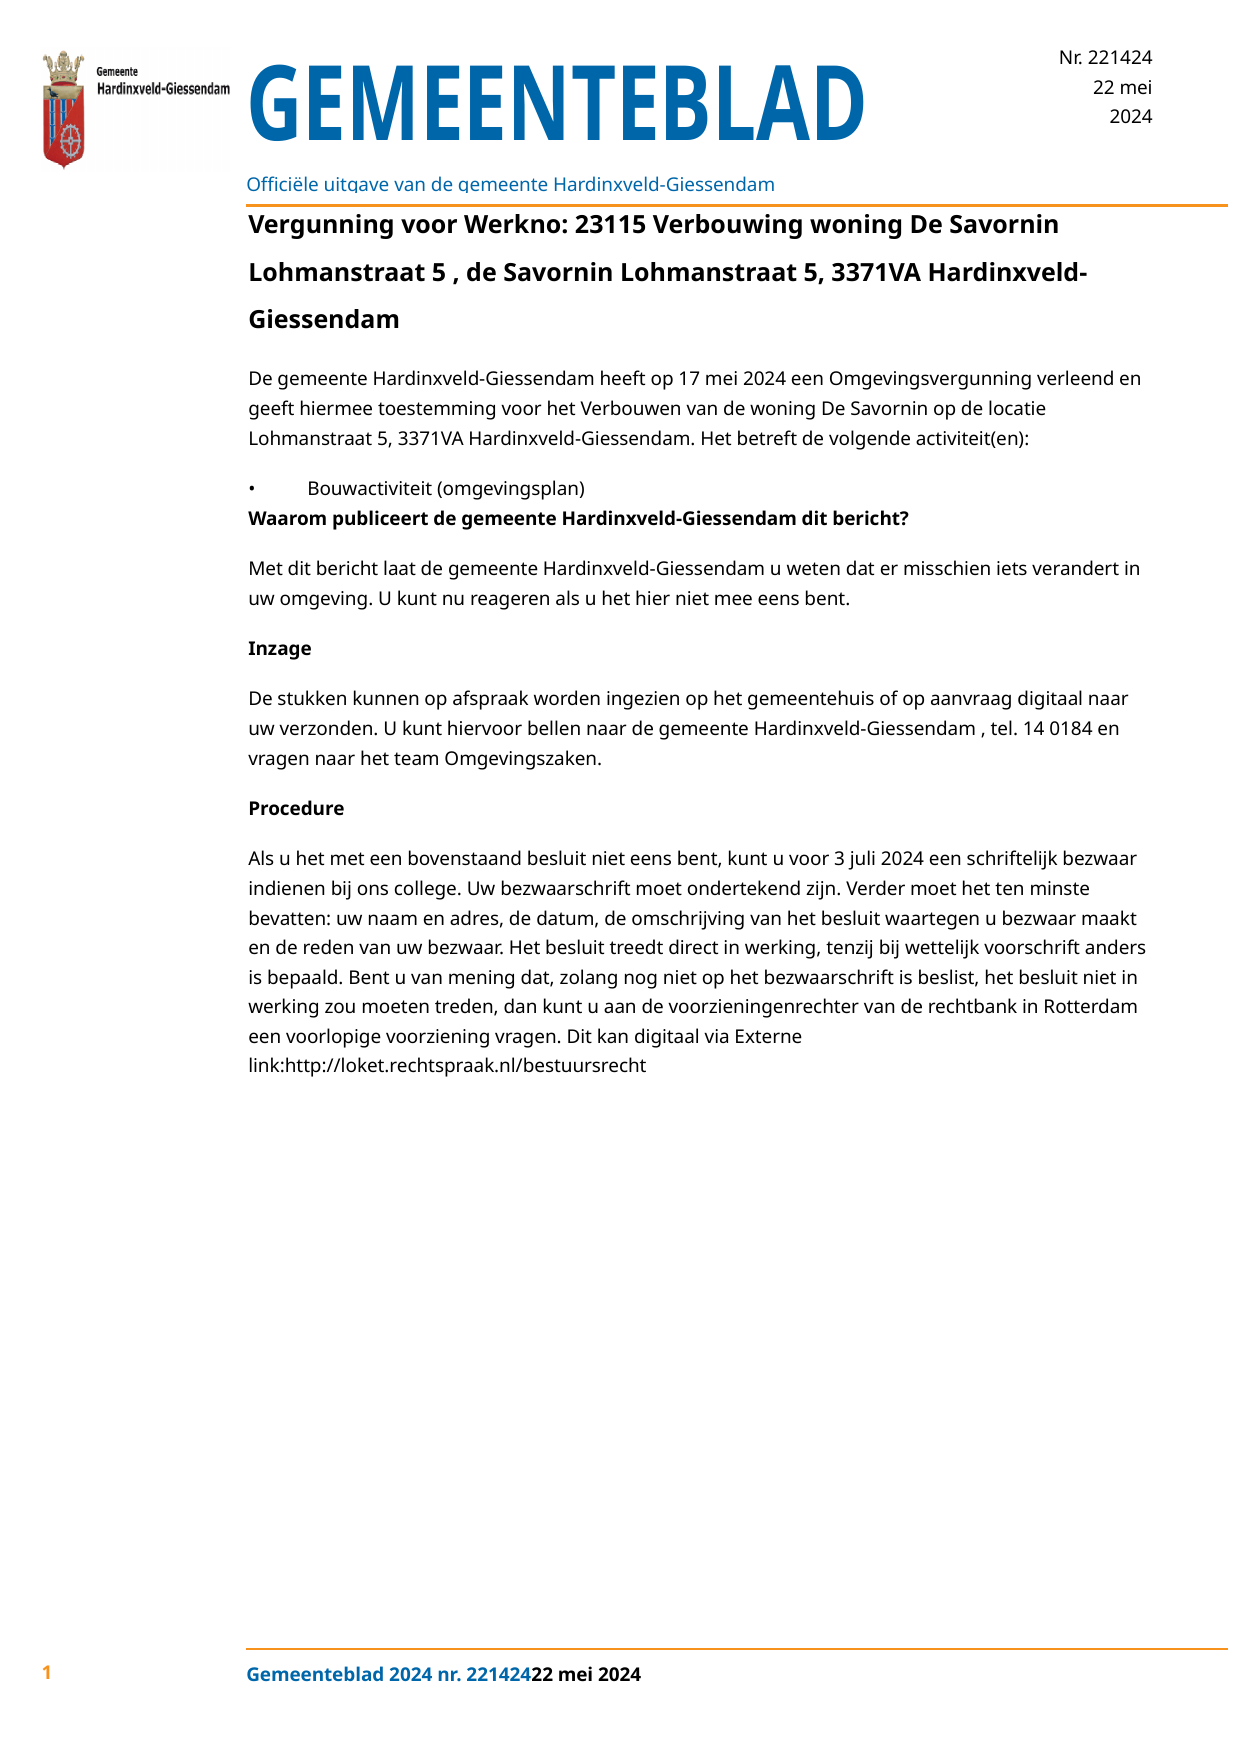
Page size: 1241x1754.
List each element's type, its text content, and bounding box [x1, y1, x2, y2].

text Procedure [248, 795, 1152, 821]
text De stukken kunnen op afspraak worden ingezien op het gemeentehuis of op aanvraag digitaal naar uw verzonden. U kunt hiervoor bellen naar de gemeente Hardinxveld-Giessendam , tel. 14 0184 en vragen naar het team Omgevingszaken. [248, 686, 1152, 770]
text Inzage [248, 635, 1152, 661]
list Bouwactiviteit (omgevingsplan) [248, 475, 1152, 501]
text Als u het met een bovenstaand besluit niet eens bent, kunt u voor 3 juli 2024 een schriftelijk bezwaar indienen bij ons college. Uw bezwaarschrift moet ondertekend zijn. Verder moet het ten minste bevatten: uw naam en adres, de datum, de omschrijving van het besluit waartegen u bezwaar maakt en de reden van uw bezwaar. Het besluit treedt direct in werking, tenzij bij wettelijk voorschrift anders is bepaald. Bent u van mening dat, zolang nog niet op het bezwaarschrift is beslist, het besluit niet in werking zou moeten treden, dan kunt u aan de voorzieningenrechter van de rechtbank in Rotterdam een voorlopige voorziening vragen. Dit kan digitaal via Externe link:http://loket.rechtspraak.nl/bestuursrecht [248, 846, 1152, 1078]
text Waarom publiceert de gemeente Hardinxveld-Giessendam dit bericht? [248, 505, 1152, 530]
text De gemeente Hardinxveld-Giessendam heeft op 17 mei 2024 een Omgevingsvergunning verleend en geeft hiermee toestemming voor het Verbouwen van de woning De Savornin op de locatie Lohmanstraat 5, 3371VA Hardinxveld-Giessendam. Het betreft de volgende activiteit(en): [248, 366, 1152, 450]
picture [41, 47, 231, 172]
text Vergunning voor Werkno: 23115 Verbouwing woning De Savornin Lohmanstraat 5 , de Savornin Lohmanstraat 5, 3371VA Hardinxveld-Giessendam [248, 207, 1152, 336]
text Met dit bericht laat de gemeente Hardinxveld-Giessendam u weten dat er misschien iets verandert in uw omgeving. U kunt nu reageren als u het hier niet mee eens bent. [248, 555, 1152, 610]
